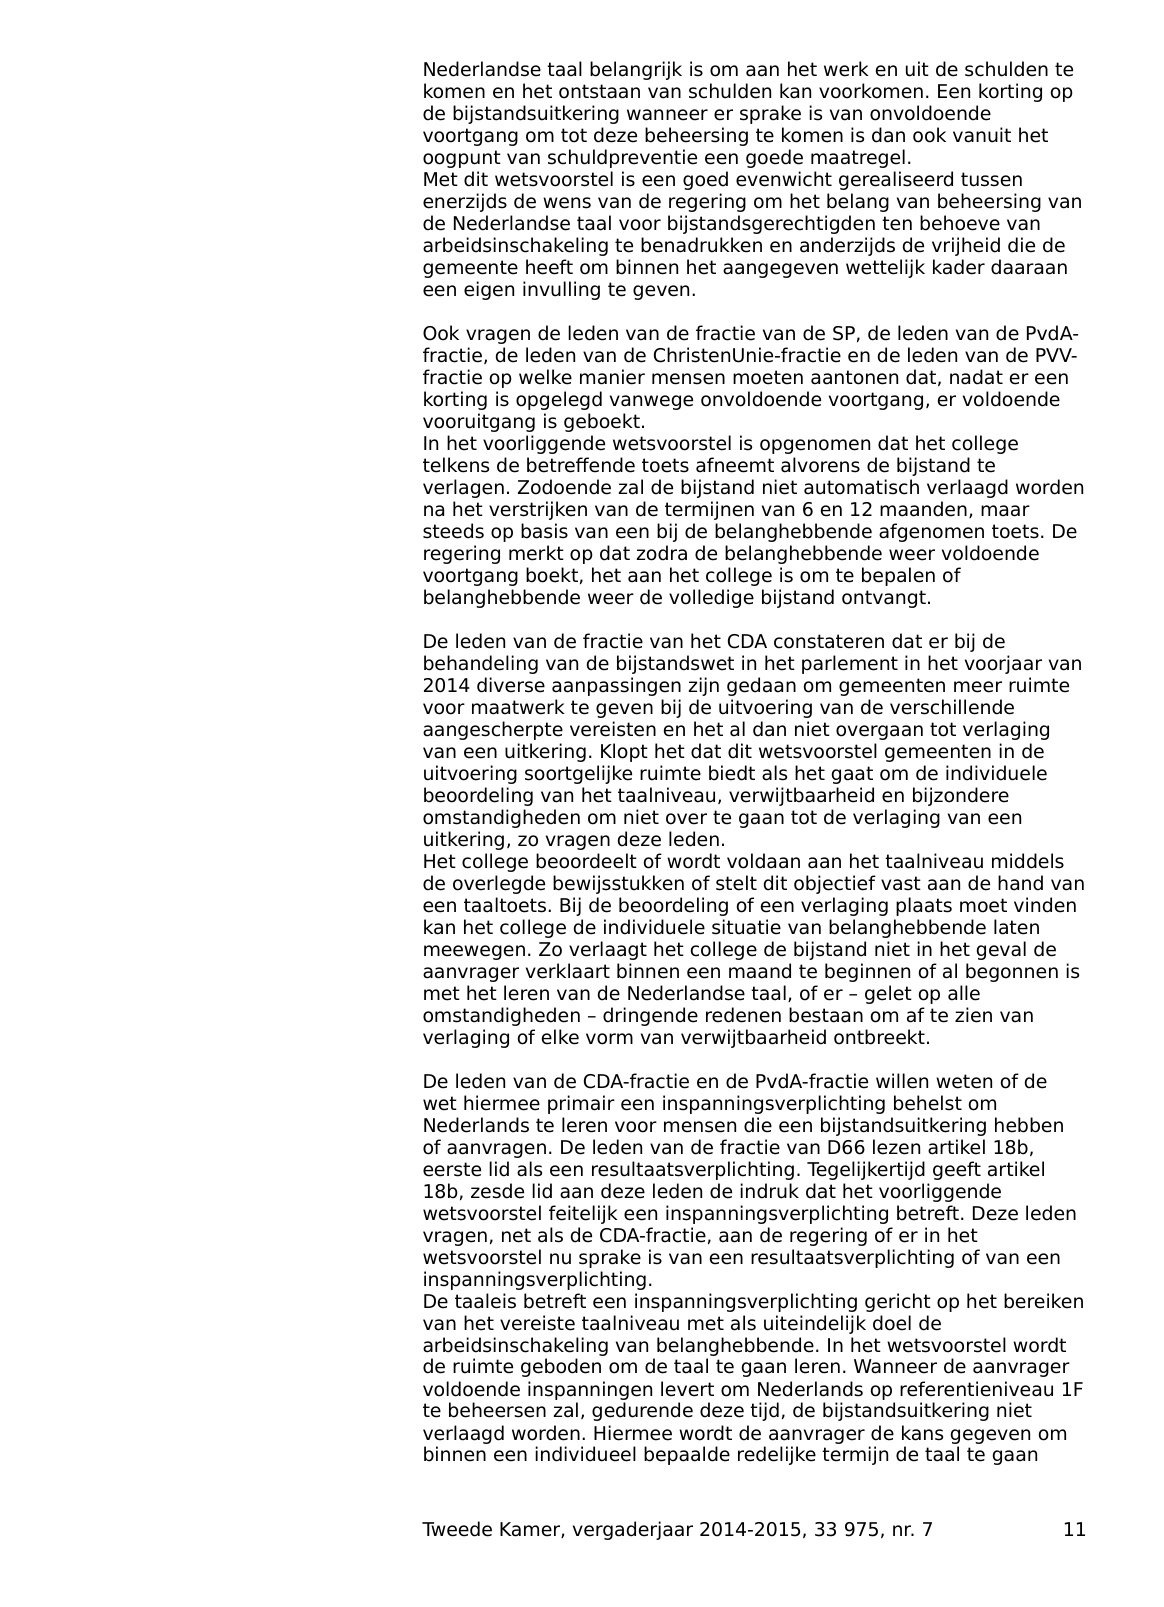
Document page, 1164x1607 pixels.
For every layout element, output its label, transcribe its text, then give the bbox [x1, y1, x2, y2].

text De leden van de CDA-fractie en de PvdA-fractie willen weten of de wet hiermee primair een inspanningsverplichting behelst om Nederlands te leren voor mensen die een bijstandsuitkering hebben of aanvragen. De leden van de fractie van D66 lezen artikel 18b, eerste lid als een resultaatsverplichting. Tegelijkertijd geeft artikel 18b, zesde lid aan deze leden de indruk dat het voorliggende wetsvoorstel feitelijk een inspanningsverplichting betreft. Deze leden vragen, net als de CDA-fractie, aan de regering of er in het wetsvoorstel nu sprake is van een resultaatsverplichting of van een inspanningsverplichting. [422, 1071, 1087, 1291]
text De leden van de fractie van het CDA constateren dat er bij de behandeling van de bijstandswet in het parlement in het voorjaar van 2014 diverse aanpassingen zijn gedaan om gemeenten meer ruimte voor maatwerk te geven bij de uitvoering van de verschillende aangescherpte vereisten en het al dan niet overgaan tot verlaging van een uitkering. Klopt het dat dit wetsvoorstel gemeenten in de uitvoering soortgelijke ruimte biedt als het gaat om de individuele beoordeling van het taalniveau, verwijtbaarheid en bijzondere omstandigheden om niet over te gaan tot de verlaging van een uitkering, zo vragen deze leden. [422, 631, 1087, 851]
text De taaleis betreft een inspanningsverplichting gericht op het bereiken van het vereiste taalniveau met als uiteindelijk doel de arbeidsinschakeling van belanghebbende. In het wetsvoorstel wordt de ruimte geboden om de taal te gaan leren. Wanneer de aanvrager voldoende inspanningen levert om Nederlands op referentieniveau 1F te beheersen zal, gedurende deze tijd, de bijstandsuitkering niet verlaagd worden. Hiermee wordt de aanvrager de kans gegeven om binnen een individueel bepaalde redelijke termijn de taal te gaan [422, 1291, 1087, 1466]
text Nederlandse taal belangrijk is om aan het werk en uit de schulden te komen en het ontstaan van schulden kan voorkomen. Een korting op de bijstandsuitkering wanneer er sprake is van onvoldoende voortgang om tot deze beheersing te komen is dan ook vanuit het oogpunt van schuldpreventie een goede maatregel. [422, 59, 1087, 169]
text Het college beoordeelt of wordt voldaan aan het taalniveau middels de overlegde bewijsstukken of stelt dit objectief vast aan de hand van een taaltoets. Bij de beoordeling of een verlaging plaats moet vinden kan het college de individuele situatie van belanghebbende laten meewegen. Zo verlaagt het college de bijstand niet in het geval de aanvrager verklaart binnen een maand te beginnen of al begonnen is met het leren van de Nederlandse taal, of er – gelet op alle omstandigheden – dringende redenen bestaan om af te zien van verlaging of elke vorm van verwijtbaarheid ontbreekt. [422, 851, 1087, 1048]
text Met dit wetsvoorstel is een goed evenwicht gerealiseerd tussen enerzijds de wens van de regering om het belang van beheersing van de Nederlandse taal voor bijstandsgerechtigden ten behoeve van arbeidsinschakeling te benadrukken en anderzijds de vrijheid die de gemeente heeft om binnen het aangegeven wettelijk kader daaraan een eigen invulling te geven. [422, 169, 1087, 301]
text Ook vragen de leden van de fractie van de SP, de leden van de PvdA-fractie, de leden van de ChristenUnie-fractie en de leden van de PVV-fractie op welke manier mensen moeten aantonen dat, nadat er een korting is opgelegd vanwege onvoldoende voortgang, er voldoende vooruitgang is geboekt. [422, 323, 1087, 433]
text In het voorliggende wetsvoorstel is opgenomen dat het college telkens de betreffende toets afneemt alvorens de bijstand te verlagen. Zodoende zal de bijstand niet automatisch verlaagd worden na het verstrijken van de termijnen van 6 en 12 maanden, maar steeds op basis van een bij de belanghebbende afgenomen toets. De regering merkt op dat zodra de belanghebbende weer voldoende voortgang boekt, het aan het college is om te bepalen of belanghebbende weer de volledige bijstand ontvangt. [422, 433, 1087, 609]
